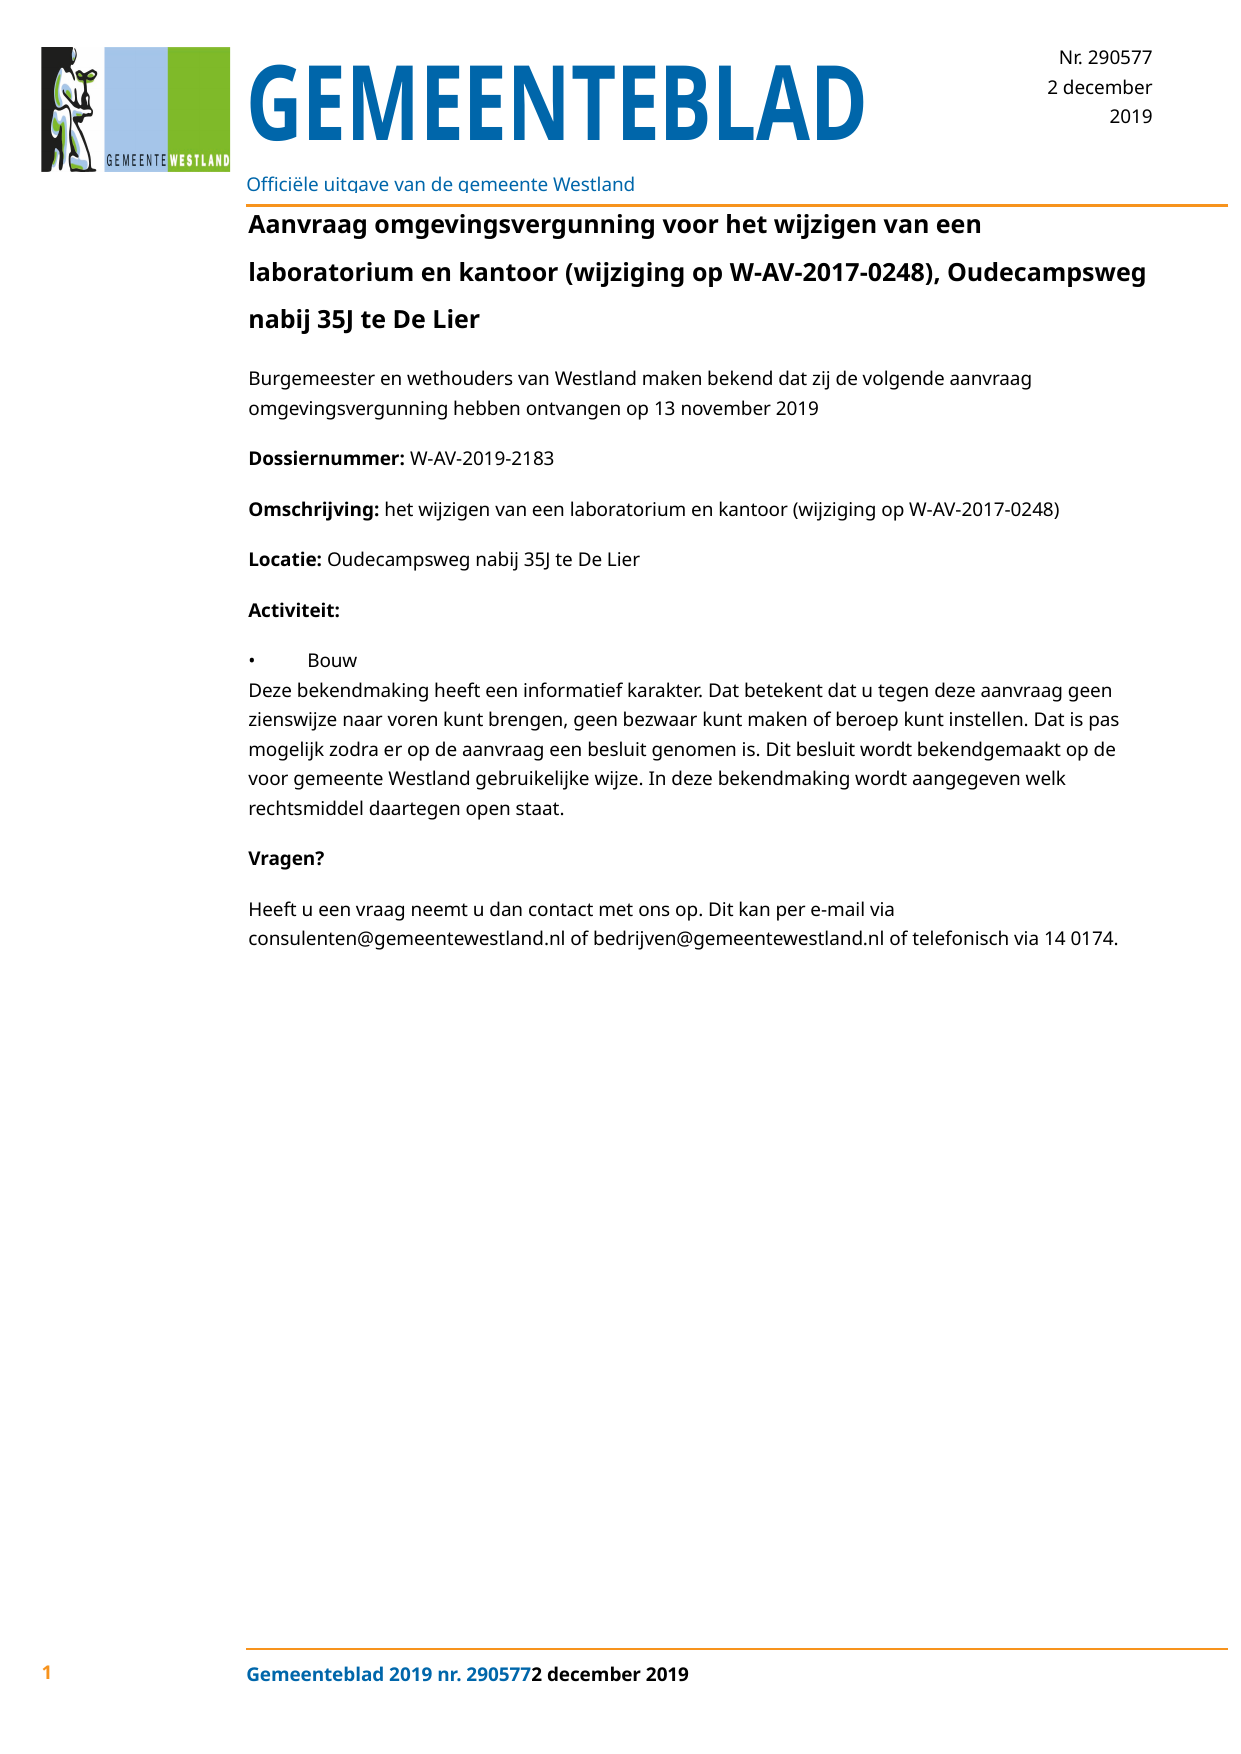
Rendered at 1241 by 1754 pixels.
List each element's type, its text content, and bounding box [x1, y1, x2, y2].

text Heeft u een vraag neemt u dan contact met ons op. Dit kan per e-mail via consulenten@gemeentewestland.nl of bedrijven@gemeentewestland.nl of telefonisch via 14 0174. [248, 896, 1152, 951]
picture [41, 47, 231, 172]
text Burgemeester en wethouders van Westland maken bekend dat zij de volgende aanvraag omgevingsvergunning hebben ontvangen op 13 november 2019 [248, 366, 1152, 421]
text Omschrijving: het wijzigen van een laboratorium en kantoor (wijziging op W-AV-2017-0248) [248, 496, 1152, 522]
text Dossiernummer: W-AV-2019-2183 [248, 446, 1152, 471]
text Deze bekendmaking heeft een informatief karakter. Dat betekent dat u tegen deze aanvraag geen zienswijze naar voren kunt brengen, geen bezwaar kunt maken of beroep kunt instellen. Dat is pas mogelijk zodra er op de aanvraag een besluit genomen is. Dit besluit wordt bekendgemaakt op de voor gemeente Westland gebruikelijke wijze. In deze bekendmaking wordt aangegeven welk rechtsmiddel daartegen open staat. [248, 677, 1152, 821]
text Activiteit: [248, 597, 1152, 622]
list Bouw [248, 647, 1152, 673]
text Locatie: Oudecampsweg nabij 35J te De Lier [248, 546, 1152, 572]
text Vragen? [248, 846, 1152, 871]
text Aanvraag omgevingsvergunning voor het wijzigen van een laboratorium en kantoor (wijziging op W-AV-2017-0248), Oudecampsweg nabij 35J te De Lier [248, 207, 1152, 336]
